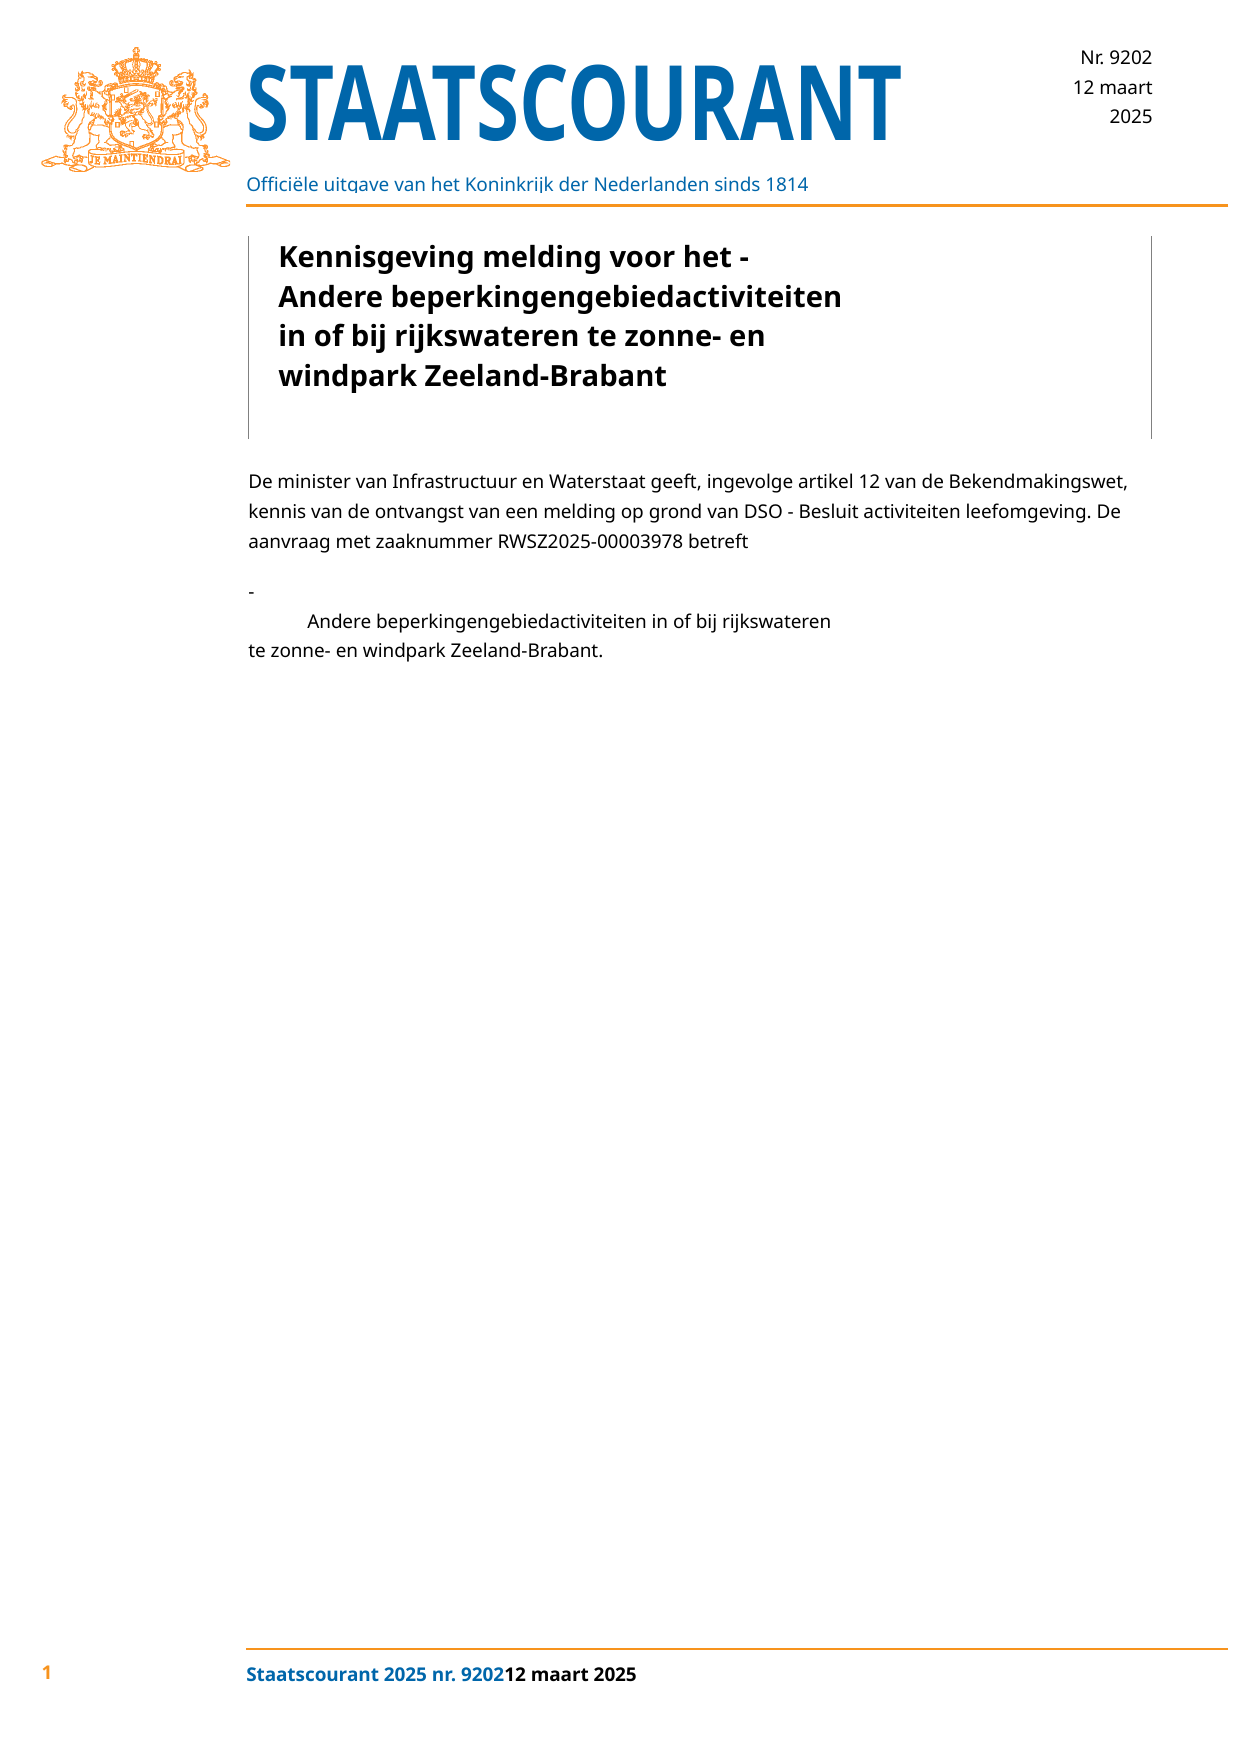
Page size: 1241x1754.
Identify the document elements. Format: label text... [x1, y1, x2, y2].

table_header [850, 414, 1151, 439]
picture [912, 236, 1090, 414]
text te zonne- en windpark Zeeland-Brabant. [248, 637, 1152, 663]
picture [41, 47, 231, 172]
table_header Kennisgeving melding voor het -Andere beperkingengebiedactiviteiten in of bij rijkswateren te zonne- en windpark Zeeland-Brabant [249, 236, 850, 439]
table_header [1090, 236, 1151, 413]
table_header [850, 236, 912, 413]
text De minister van Infrastructuur en Waterstaat geeft, ingevolge artikel 12 van de Bekendmakingswet, kennis van de ontvangst van een melding op grond van DSO - Besluit activiteiten leefomgeving. De aanvraag met zaaknummer RWSZ2025-00003978 betreft [248, 469, 1152, 553]
list Andere beperkingengebiedactiviteiten in of bij rijkswateren [248, 608, 1152, 633]
